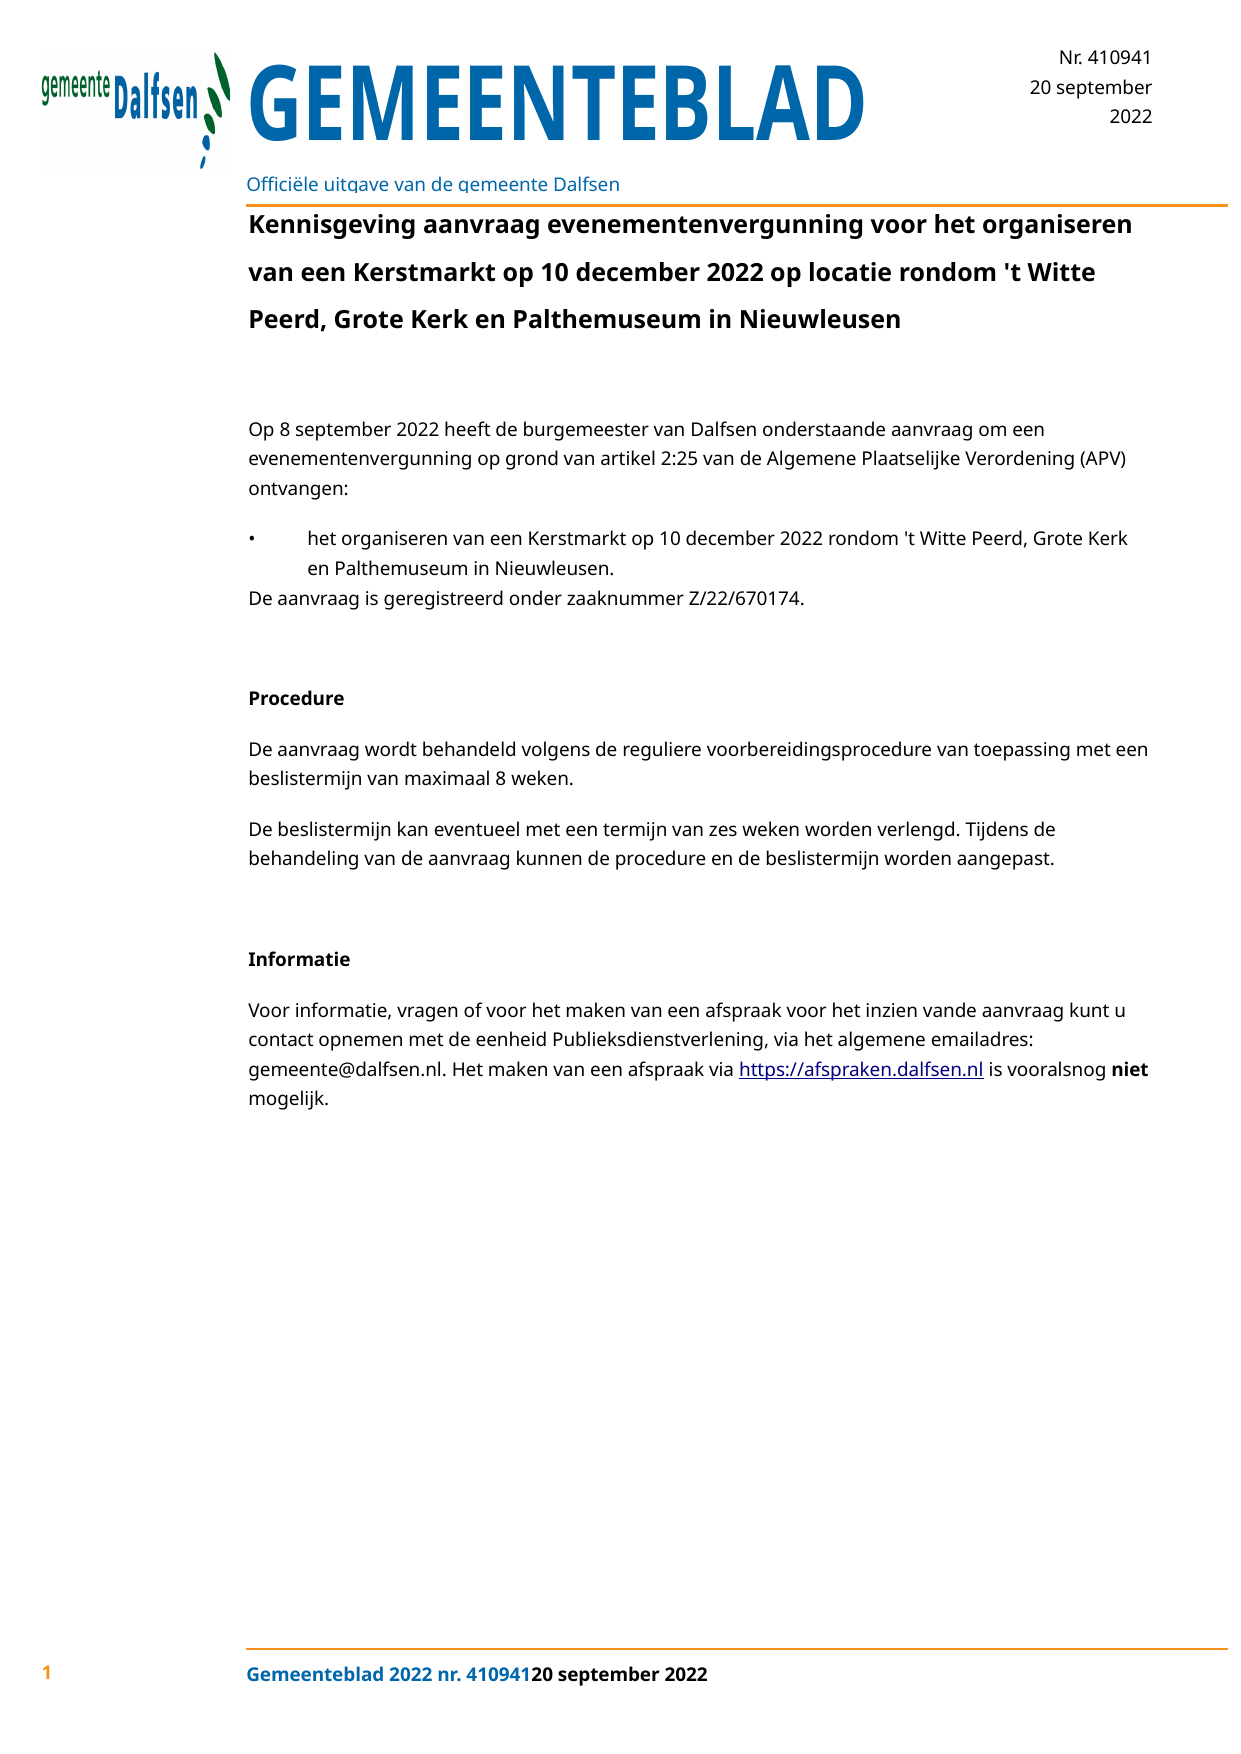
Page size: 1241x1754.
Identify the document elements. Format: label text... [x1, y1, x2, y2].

list het organiseren van een Kerstmarkt op 10 december 2022 rondom 't Witte Peerd, Grote Kerk en Palthemuseum in Nieuwleusen. [248, 526, 1152, 581]
text Informatie [248, 946, 1152, 972]
text Procedure [248, 686, 1152, 711]
text Voor informatie, vragen of voor het maken van een afspraak voor het inzien vande aanvraag kunt u contact opnemen met de eenheid Publieksdienstverlening, via het algemene emailadres: gemeente@dalfsen.nl. Het maken van een afspraak via https://afspraken.dalfsen.nl is vooralsnog niet mogelijk. [248, 997, 1152, 1111]
text Kennisgeving aanvraag evenementenvergunning voor het organiseren van een Kerstmarkt op 10 december 2022 op locatie rondom 't Witte Peerd, Grote Kerk en Palthemuseum in Nieuwleusen [248, 207, 1152, 336]
text De aanvraag wordt behandeld volgens de reguliere voorbereidingsprocedure van toepassing met een beslistermijn van maximaal 8 weken. [248, 736, 1152, 791]
text De aanvraag is geregistreerd onder zaaknummer Z/22/670174. [248, 585, 1152, 610]
text Op 8 september 2022 heeft de burgemeester van Dalfsen onderstaande aanvraag om een evenementenvergunning op grond van artikel 2:25 van de Algemene Plaatselijke Verordening (APV) ontvangen: [248, 416, 1152, 501]
text De beslistermijn kan eventueel met een termijn van zes weken worden verlengd. Tijdens de behandeling van de aanvraag kunnen de procedure en de beslistermijn worden aangepast. [248, 816, 1152, 871]
picture [41, 47, 231, 172]
